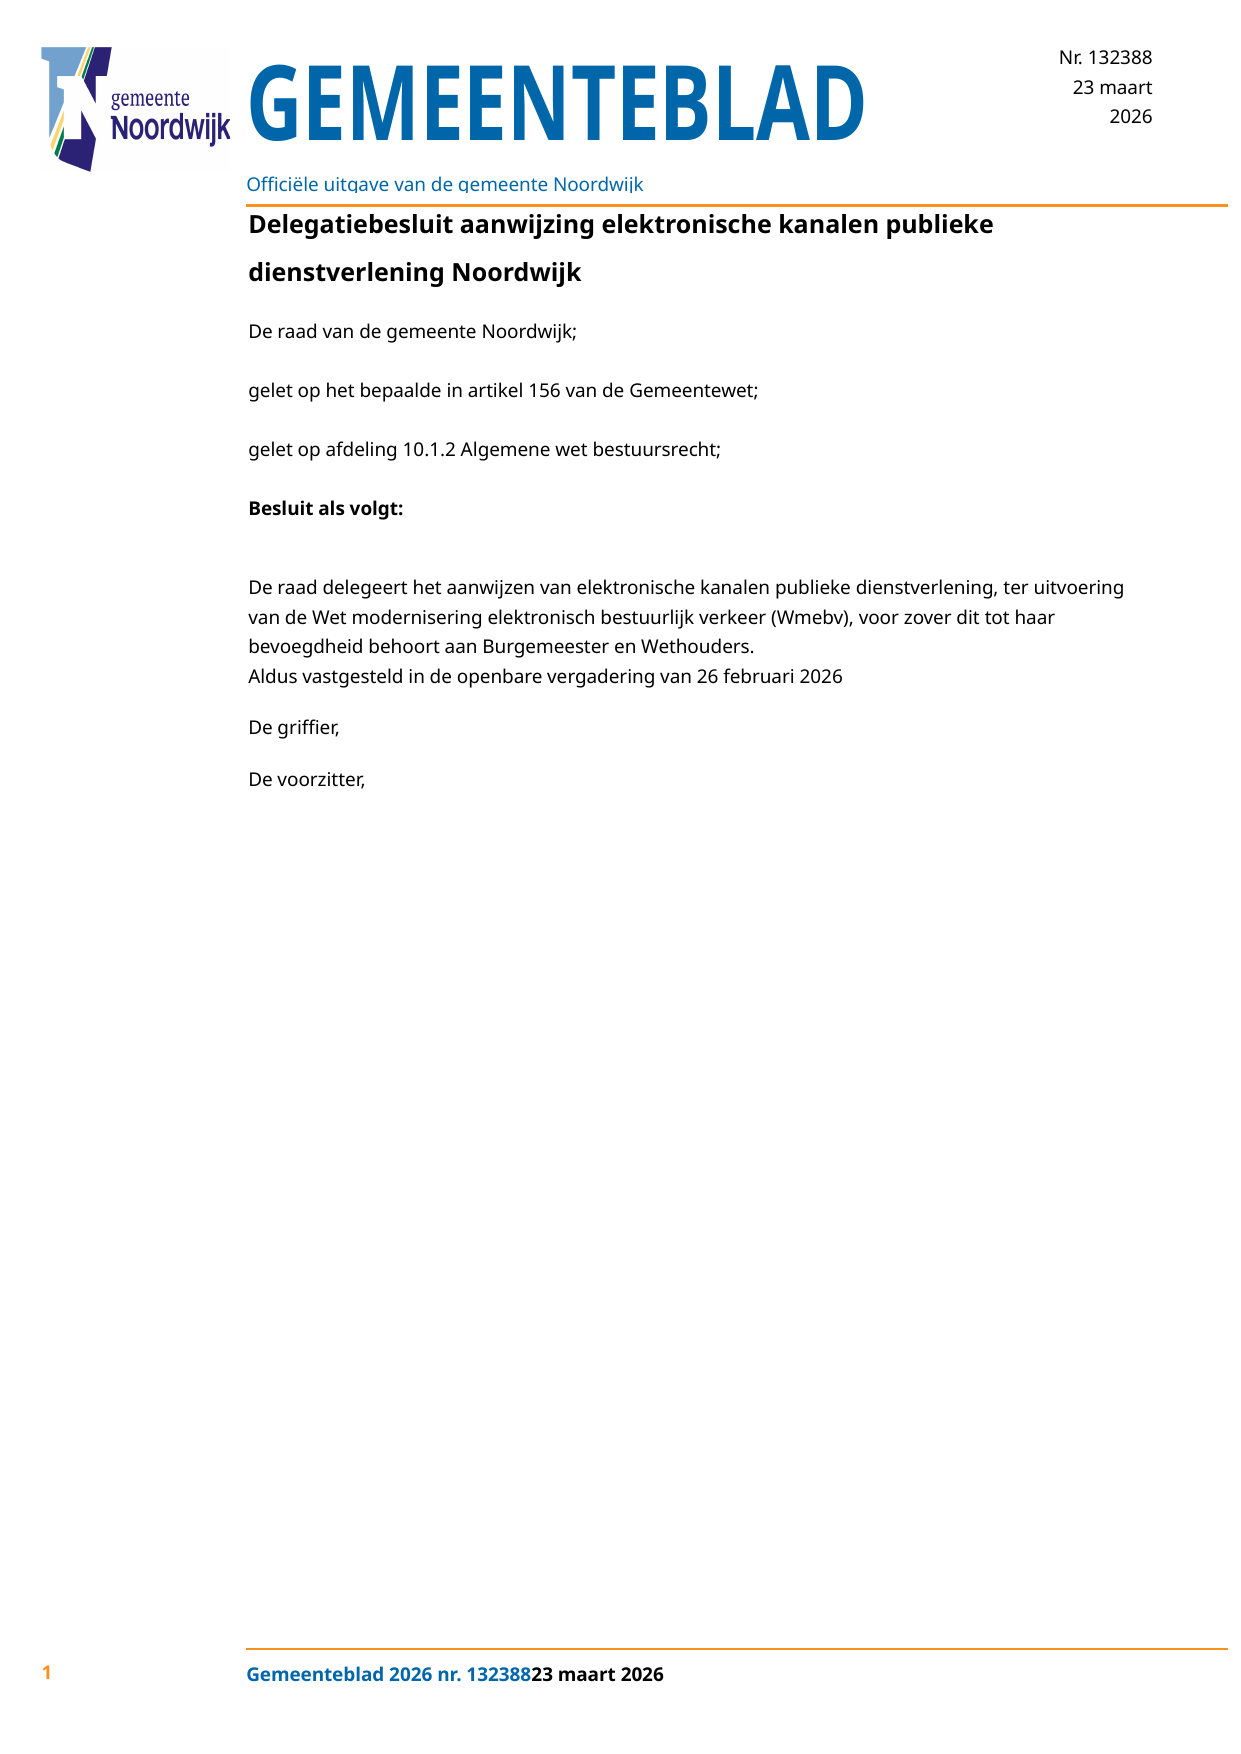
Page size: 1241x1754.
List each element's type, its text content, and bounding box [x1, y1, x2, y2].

text De voorzitter, [248, 766, 1152, 792]
text gelet op afdeling 10.1.2 Algemene wet bestuursrecht; [248, 436, 1152, 462]
picture [41, 47, 231, 172]
text De raad delegeert het aanwijzen van elektronische kanalen publieke dienstverlening, ter uitvoering van de Wet modernisering elektronisch bestuurlijk verkeer (Wmebv), voor zover dit tot haar bevoegdheid behoort aan Burgemeester en Wethouders. [248, 574, 1152, 659]
text Aldus vastgesteld in de openbare vergadering van 26 februari 2026 [248, 663, 1152, 689]
text Besluit als volgt: [248, 495, 1152, 521]
text De raad van de gemeente Noordwijk; [248, 318, 1152, 344]
text Delegatiebesluit aanwijzing elektronische kanalen publieke dienstverlening Noordwijk [248, 207, 1152, 288]
text De griffier, [248, 714, 1152, 740]
text gelet op het bepaalde in artikel 156 van de Gemeentewet; [248, 377, 1152, 403]
